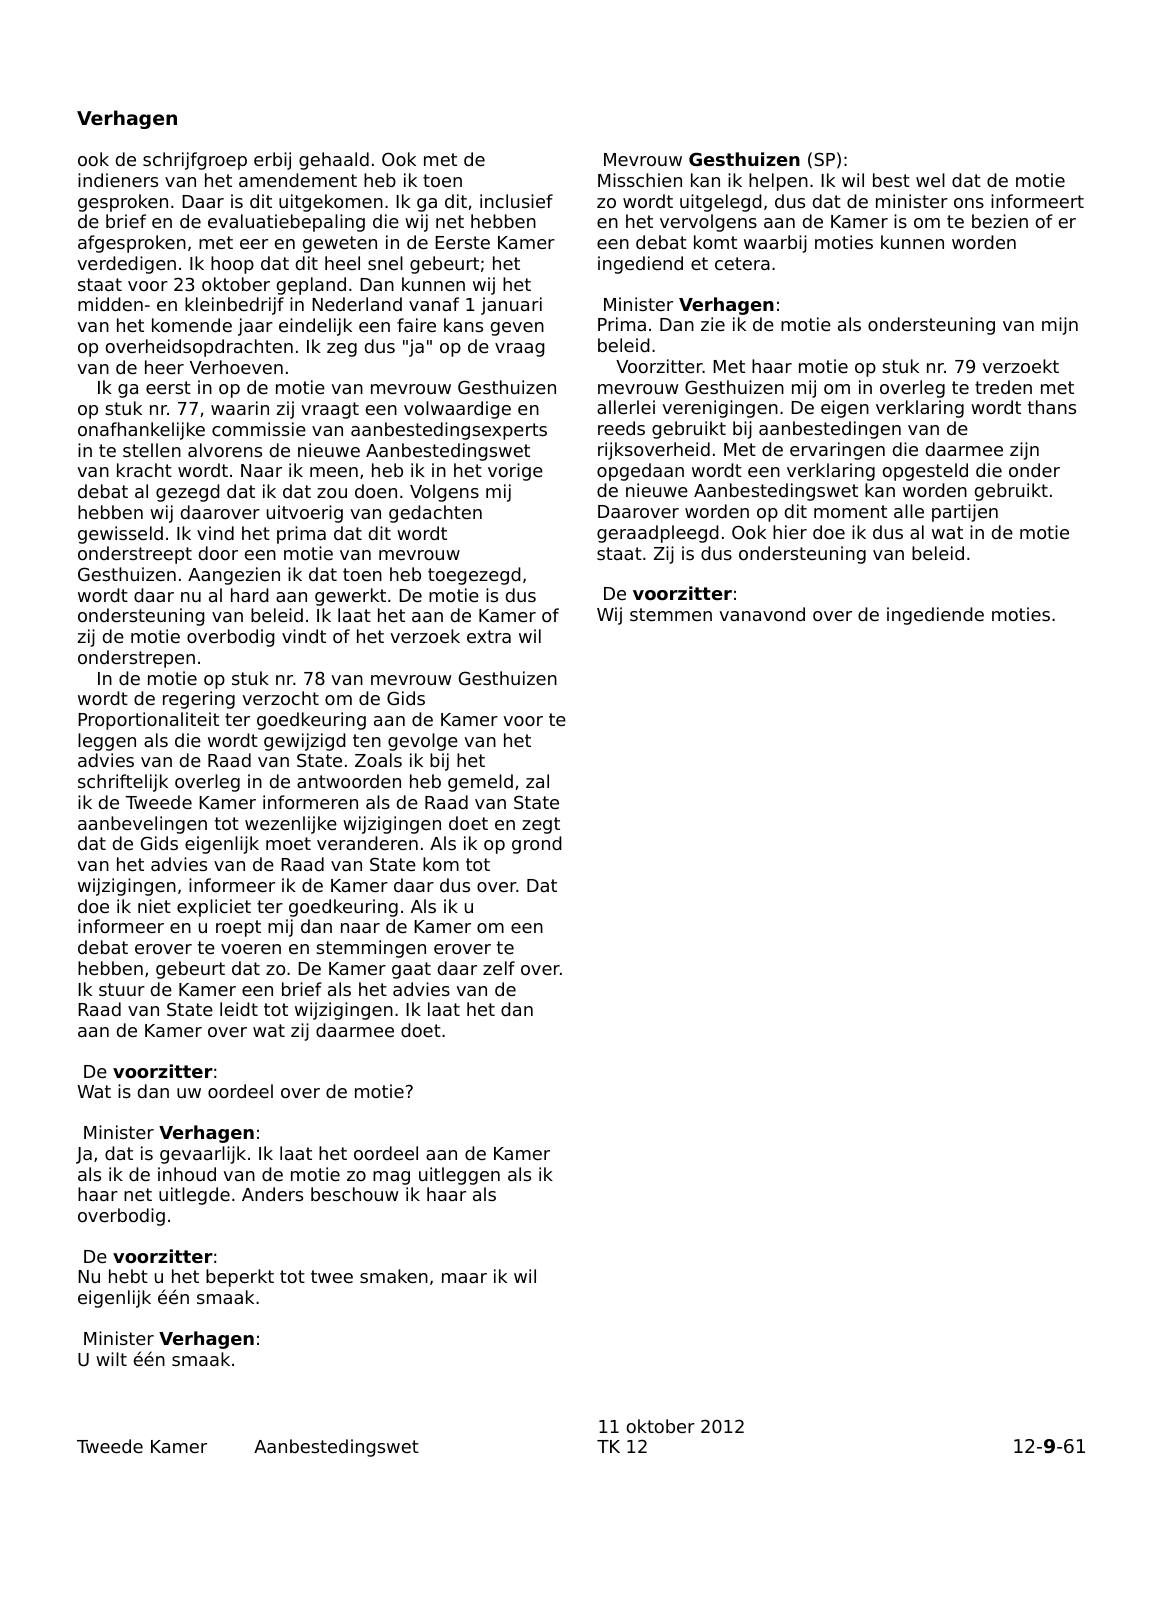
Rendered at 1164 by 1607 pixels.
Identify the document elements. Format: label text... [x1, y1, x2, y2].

text Minister Verhagen: [596, 294, 1087, 315]
text Wij stemmen vanavond over de ingediende moties. [596, 605, 1087, 626]
text Minister Verhagen: [77, 1123, 567, 1144]
text Voorzitter. Met haar motie op stuk nr. 79 verzoekt mevrouw Gesthuizen mij om in overleg te treden met allerlei verenigingen. De eigen verklaring wordt thans reeds gebruikt bij aanbestedingen van de rijksoverheid. Met de ervaringen die daarmee zijn opgedaan wordt een verklaring opgesteld die onder de nieuwe Aanbestedingswet kan worden gebruikt. Daarover worden op dit moment alle partijen geraadpleegd. Ook hier doe ik dus al wat in de motie staat. Zij is dus ondersteuning van beleid. [596, 357, 1087, 564]
text Ik ga eerst in op de motie van mevrouw Gesthuizen op stuk nr. 77, waarin zij vraagt een volwaardige en onafhankelijke commissie van aanbestedingsexperts in te stellen alvorens de nieuwe Aanbestedingswet van kracht wordt. Naar ik meen, heb ik in het vorige debat al gezegd dat ik dat zou doen. Volgens mij hebben wij daarover uitvoerig van gedachten gewisseld. Ik vind het prima dat dit wordt onderstreept door een motie van mevrouw Gesthuizen. Aangezien ik dat toen heb toegezegd, wordt daar nu al hard aan gewerkt. De motie is dus ondersteuning van beleid. Ik laat het aan de Kamer of zij de motie overbodig vindt of het verzoek extra wil onderstrepen. [77, 378, 567, 668]
text In de motie op stuk nr. 78 van mevrouw Gesthuizen wordt de regering verzocht om de Gids Proportionaliteit ter goedkeuring aan de Kamer voor te leggen als die wordt gewijzigd ten gevolge van het advies van de Raad van State. Zoals ik bij het schriftelijk overleg in de antwoorden heb gemeld, zal ik de Tweede Kamer informeren als de Raad van State aanbevelingen tot wezenlijke wijzigingen doet en zegt dat de Gids eigenlijk moet veranderen. Als ik op grond van het advies van de Raad van State kom tot wijzigingen, informeer ik de Kamer daar dus over. Dat doe ik niet expliciet ter goedkeuring. Als ik u informeer en u roept mij dan naar de Kamer om een debat erover te voeren en stemmingen erover te hebben, gebeurt dat zo. De Kamer gaat daar zelf over. Ik stuur de Kamer een brief als het advies van de Raad van State leidt tot wijzigingen. Ik laat het dan aan de Kamer over wat zij daarmee doet. [77, 668, 567, 1042]
text Ja, dat is gevaarlijk. Ik laat het oordeel aan de Kamer als ik de inhoud van de motie zo mag uitleggen als ik haar net uitlegde. Anders beschouw ik haar als overbodig. [77, 1144, 567, 1227]
text Mevrouw Gesthuizen (SP): [596, 150, 1087, 171]
text De voorzitter: [596, 584, 1087, 605]
text Wat is dan uw oordeel over de motie? [77, 1082, 567, 1103]
text Prima. Dan zie ik de motie als ondersteuning van mijn beleid. [596, 315, 1087, 357]
text ook de schrijfgroep erbij gehaald. Ook met de indieners van het amendement heb ik toen gesproken. Daar is dit uitgekomen. Ik ga dit, inclusief de brief en de evaluatiebepaling die wij net hebben afgesproken, met eer en geweten in de Eerste Kamer verdedigen. Ik hoop dat dit heel snel gebeurt; het staat voor 23 oktober gepland. Dan kunnen wij het midden- en kleinbedrijf in Nederland vanaf 1 januari van het komende jaar eindelijk een faire kans geven op overheidsopdrachten. Ik zeg dus "ja" op de vraag van de heer Verhoeven. [77, 150, 567, 378]
text U wilt één smaak. [77, 1349, 567, 1370]
text Misschien kan ik helpen. Ik wil best wel dat de motie zo wordt uitgelegd, dus dat de minister ons informeert en het vervolgens aan de Kamer is om te bezien of er een debat komt waarbij moties kunnen worden ingediend et cetera. [596, 171, 1087, 274]
text Minister Verhagen: [77, 1329, 567, 1349]
text Nu hebt u het beperkt tot twee smaken, maar ik wil eigenlijk één smaak. [77, 1267, 567, 1309]
text De voorzitter: [77, 1247, 567, 1267]
text De voorzitter: [77, 1062, 567, 1082]
